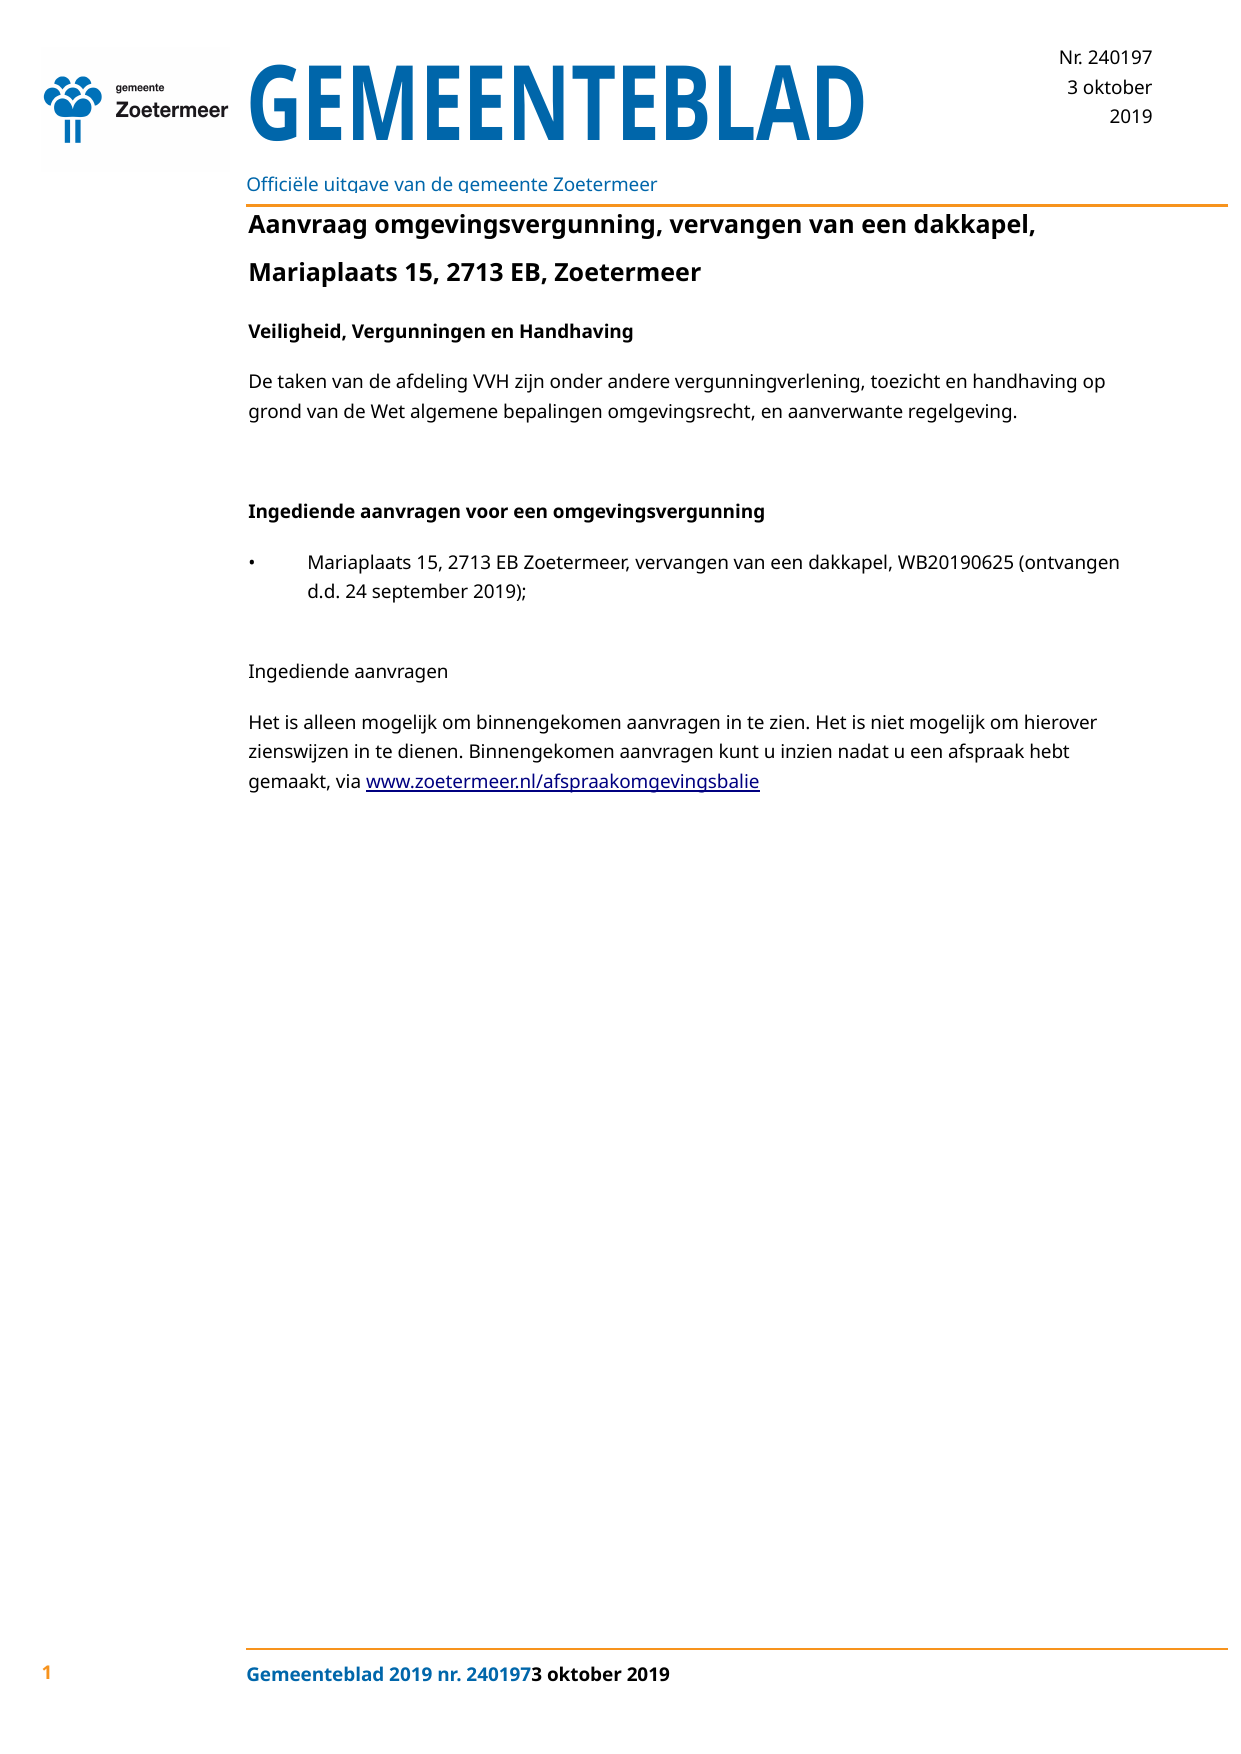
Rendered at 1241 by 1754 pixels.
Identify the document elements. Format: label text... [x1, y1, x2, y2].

text Het is alleen mogelijk om binnengekomen aanvragen in te zien. Het is niet mogelijk om hierover zienswijzen in te dienen. Binnengekomen aanvragen kunt u inzien nadat u een afspraak hebt gemaakt, via www.zoetermeer.nl/afspraakomgevingsbalie [248, 709, 1152, 794]
text Ingediende aanvragen voor een omgevingsvergunning [248, 499, 1152, 524]
picture [41, 47, 231, 172]
text De taken van de afdeling VVH zijn onder andere vergunningverlening, toezicht en handhaving op grond van de Wet algemene bepalingen omgevingsrecht, en aanverwante regelgeving. [248, 368, 1152, 424]
list Mariaplaats 15, 2713 EB Zoetermeer, vervangen van een dakkapel, WB20190625 (ontvangen d.d. 24 september 2019); [248, 549, 1152, 604]
text Veiligheid, Vergunningen en Handhaving [248, 318, 1152, 344]
text Aanvraag omgevingsvergunning, vervangen van een dakkapel, Mariaplaats 15, 2713 EB, Zoetermeer [248, 207, 1152, 288]
text Ingediende aanvragen [248, 659, 1152, 684]
